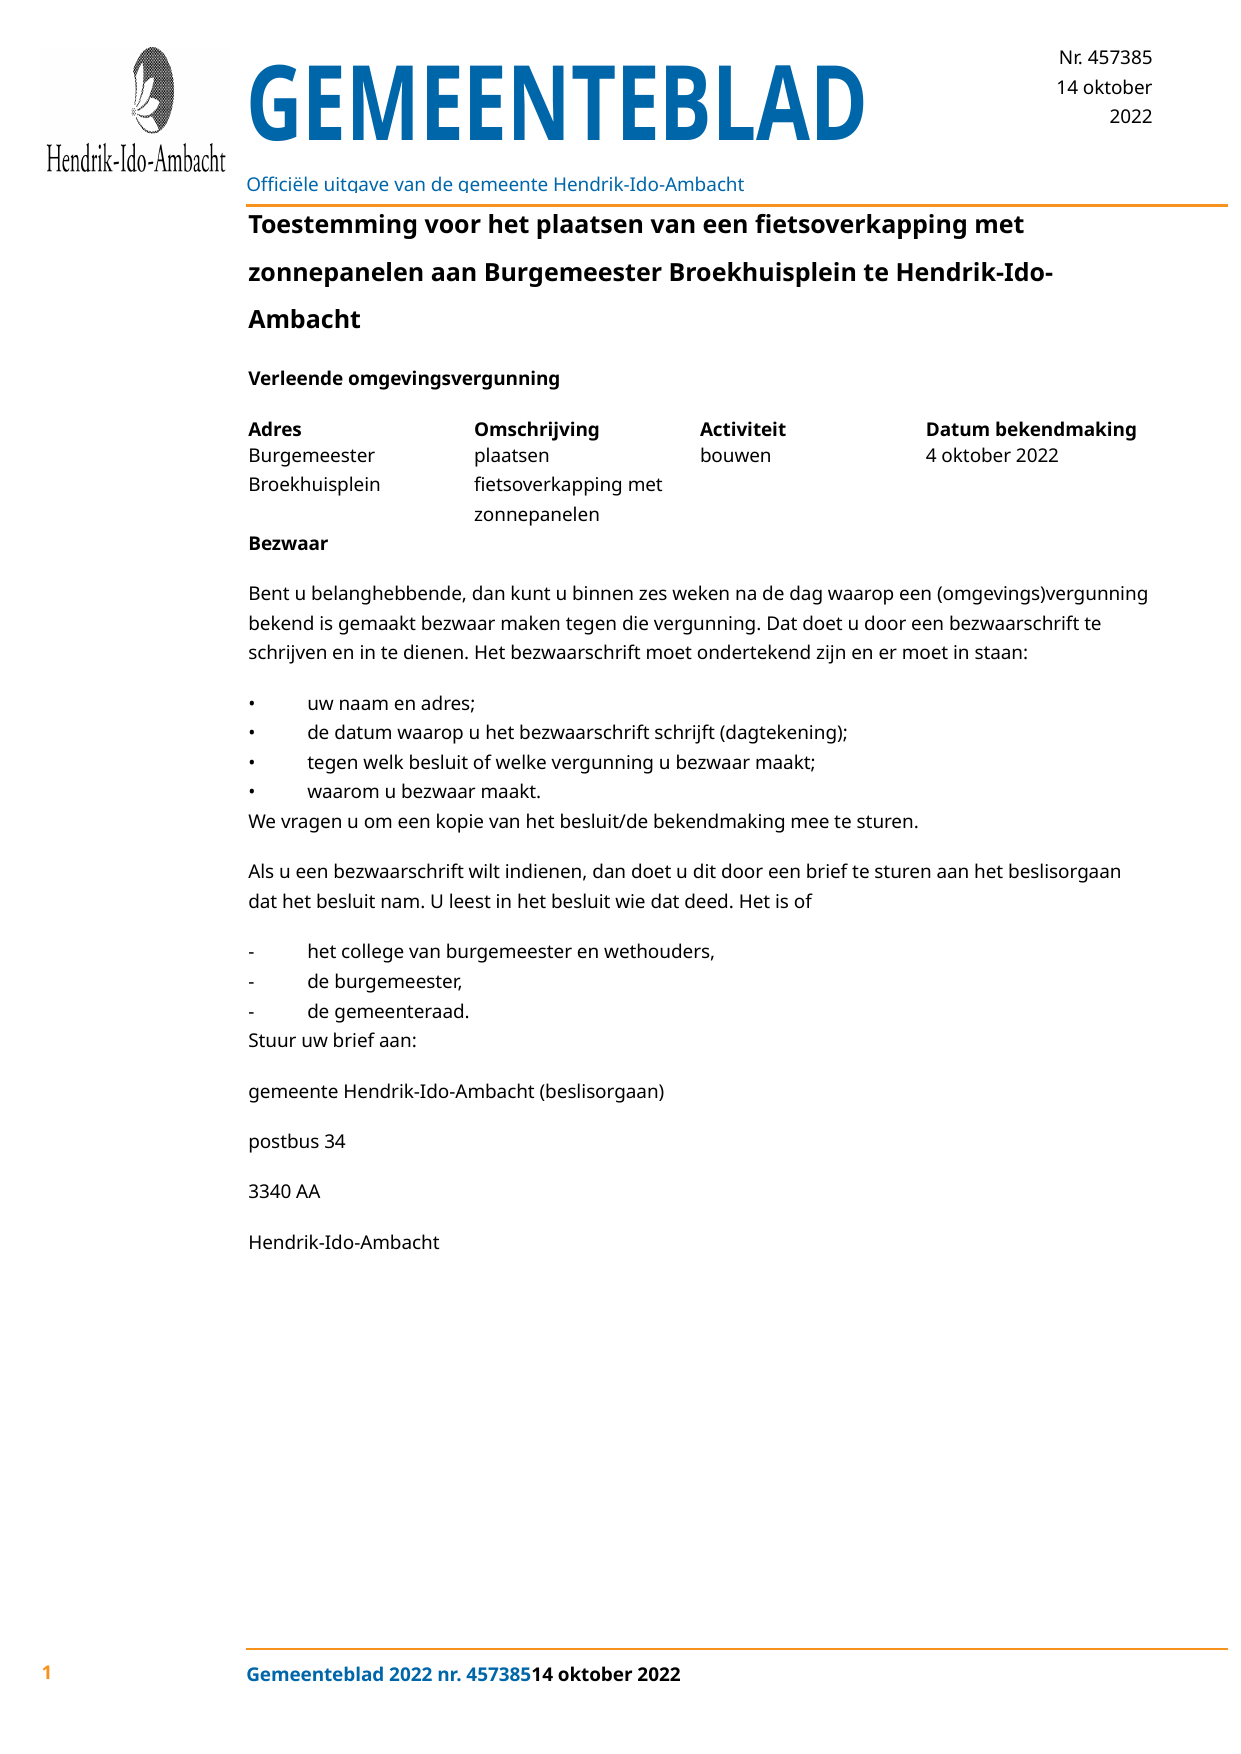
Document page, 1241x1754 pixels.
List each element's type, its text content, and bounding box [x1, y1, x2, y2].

list de burgemeester, [248, 968, 1152, 994]
text postbus 34 [248, 1128, 1152, 1154]
text Bent u belanghebbende, dan kunt u binnen zes weken na de dag waarop een (omgevings)vergunning bekend is gemaakt bezwaar maken tegen die vergunning. Dat doet u door een bezwaarschrift te schrijven en in te dienen. Het bezwaarschrift moet ondertekend zijn en er moet in staan: [248, 580, 1152, 665]
list uw naam en adres; [248, 690, 1152, 716]
table_header Activiteit [700, 416, 926, 442]
list het college van burgemeester en wethouders, [248, 939, 1152, 964]
text gemeente Hendrik-Ido-Ambacht (beslisorgaan) [248, 1078, 1152, 1103]
text Als u een bezwaarschrift wilt indienen, dan doet u dit door een brief te sturen aan het beslisorgaan dat het besluit nam. U leest in het besluit wie dat deed. Het is of [248, 859, 1152, 914]
table_cell bouwen [700, 442, 926, 527]
picture [41, 47, 231, 172]
list tegen welk besluit of welke vergunning u bezwaar maakt; [248, 749, 1152, 775]
text Verleende omgevingsvergunning [248, 366, 1152, 391]
table_cell Burgemeester Broekhuisplein [248, 442, 474, 527]
table_header Datum bekendmaking [926, 416, 1152, 442]
text We vragen u om een kopie van het besluit/de bekendmaking mee te sturen. [248, 808, 1152, 834]
table_cell plaatsen fietsoverkapping met zonnepanelen [474, 442, 700, 527]
table_header Adres [248, 416, 474, 442]
text Hendrik-Ido-Ambacht [248, 1229, 1152, 1255]
text 3340 AA [248, 1179, 1152, 1204]
table_header Omschrijving [474, 416, 700, 442]
text Toestemming voor het plaatsen van een fietsoverkapping met zonnepanelen aan Burgemeester Broekhuisplein te Hendrik-Ido-Ambacht [248, 207, 1152, 336]
list de datum waarop u het bezwaarschrift schrijft (dagtekening); [248, 719, 1152, 745]
text Bezwaar [248, 530, 1152, 556]
list waarom u bezwaar maakt. [248, 779, 1152, 804]
table_cell 4 oktober 2022 [926, 442, 1152, 527]
text Stuur uw brief aan: [248, 1027, 1152, 1053]
list de gemeenteraad. [248, 998, 1152, 1023]
